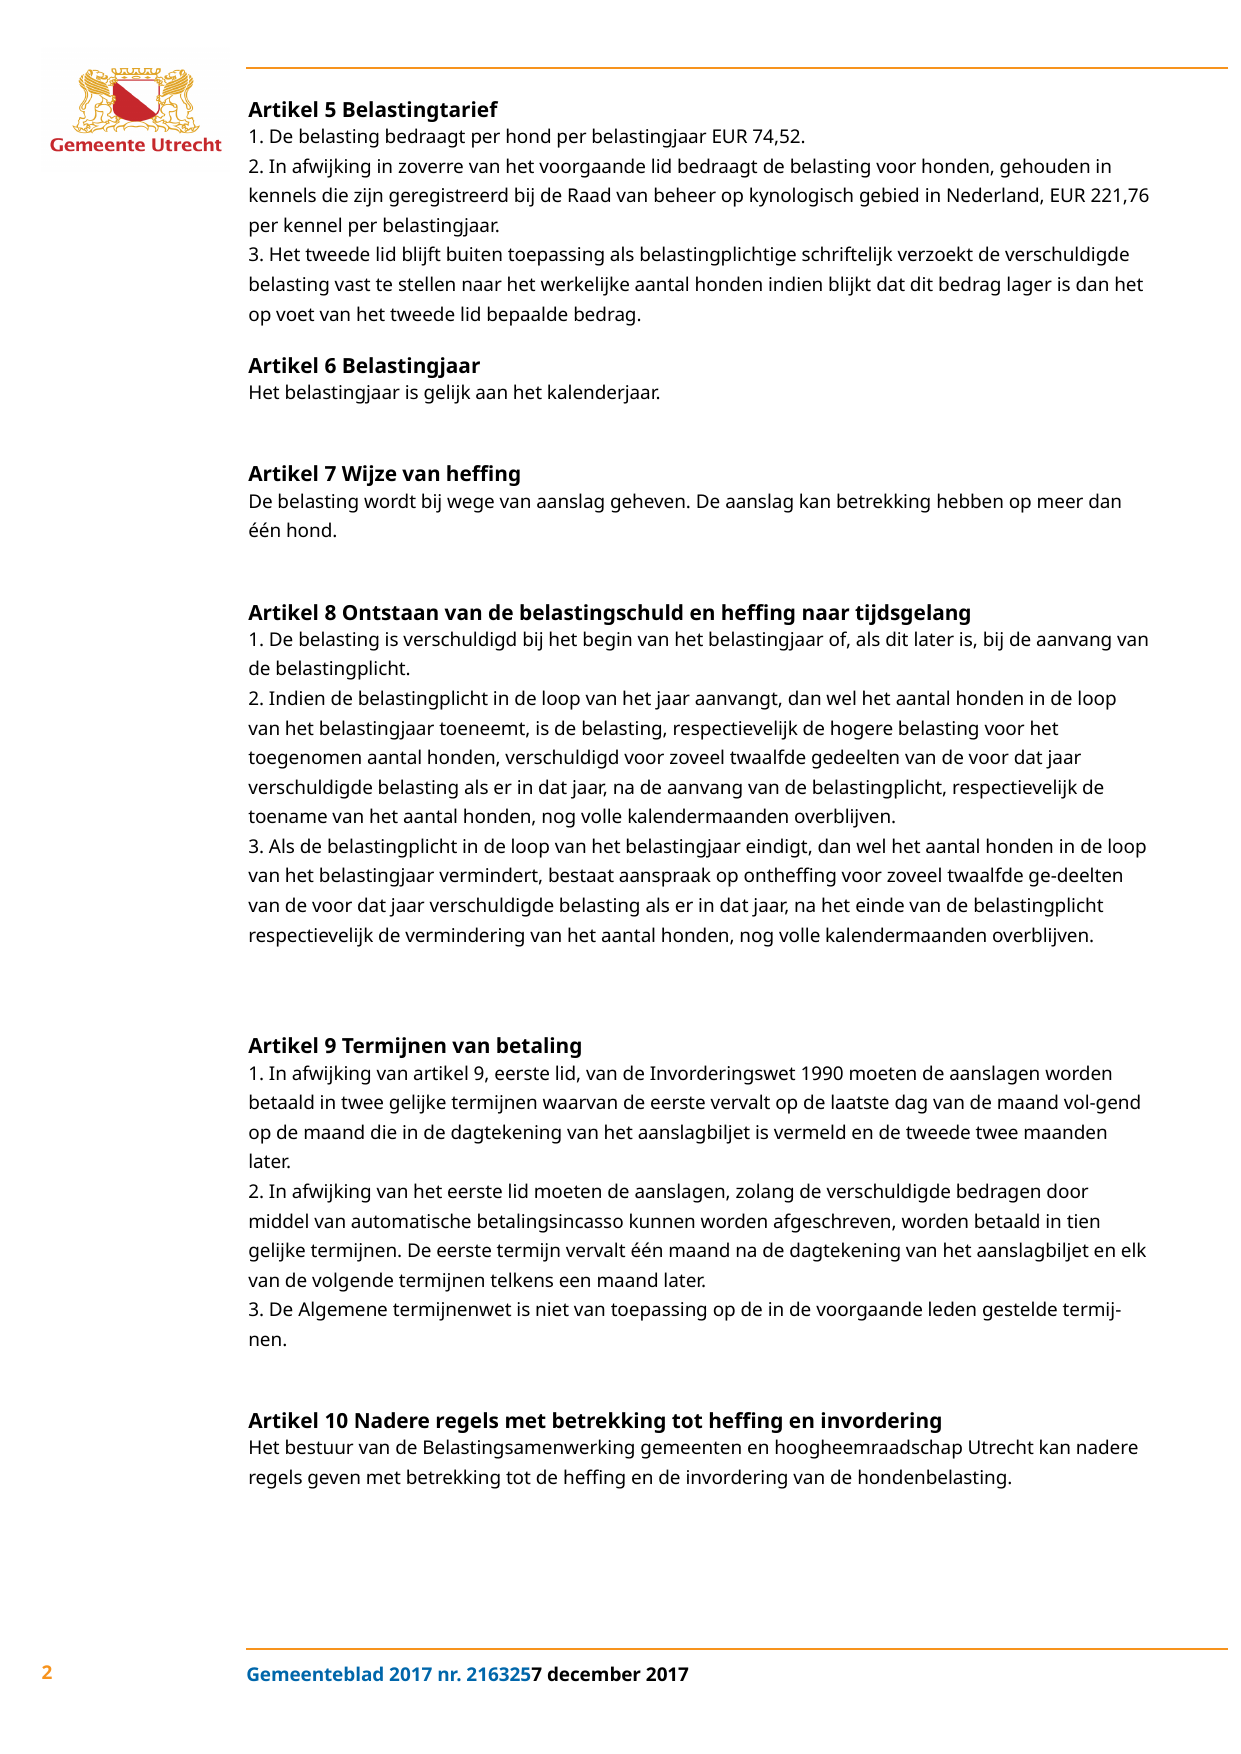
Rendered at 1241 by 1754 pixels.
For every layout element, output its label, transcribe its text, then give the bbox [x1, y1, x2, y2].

text 2. In afwijking van het eerste lid moeten de aanslagen, zolang de verschuldigde bedragen door middel van automatische betalingsincasso kunnen worden afgeschreven, worden betaald in tien gelijke termijnen. De eerste termijn vervalt één maand na de dagtekening van het aanslagbiljet en elk van de volgende termijnen telkens een maand later. [248, 1178, 1152, 1293]
text 2. Indien de belastingplicht in de loop van het jaar aanvangt, dan wel het aantal honden in de loop van het belastingjaar toeneemt, is de belasting, respectievelijk de hogere belasting voor het toegenomen aantal honden, verschuldigd voor zoveel twaalfde gedeelten van de voor dat jaar verschuldigde belasting als er in dat jaar, na de aanvang van de belastingplicht, respectievelijk de toename van het aantal honden, nog volle kalendermaanden overblijven. [248, 685, 1152, 829]
text 3. Het tweede lid blijft buiten toepassing als belastingplichtige schriftelijk verzoekt de verschuldigde belasting vast te stellen naar het werkelijke aantal honden indien blijkt dat dit bedrag lager is dan het op voet van het tweede lid bepaalde bedrag. [248, 242, 1152, 326]
text 2. In afwijking in zoverre van het voorgaande lid bedraagt de belasting voor honden, gehouden in kennels die zijn geregistreerd bij de Raad van beheer op kynologisch gebied in Nederland, EUR 221,76 per kennel per belastingjaar. [248, 153, 1152, 238]
text Artikel 6 Belastingjaar [248, 351, 1152, 379]
picture [41, 47, 231, 172]
text 1. De belasting bedraagt per hond per belastingjaar EUR 74,52. [248, 123, 1152, 149]
text 1. De belasting is verschuldigd bij het begin van het belastingjaar of, als dit later is, bij de aanvang van de belastingplicht. [248, 626, 1152, 681]
text Het bestuur van de Belastingsamenwerking gemeenten en hoogheemraadschap Utrecht kan nadere regels geven met betrekking tot de heffing en de invordering van de hondenbelasting. [248, 1434, 1152, 1490]
text Artikel 9 Termijnen van betaling [248, 1031, 1152, 1060]
text Artikel 10 Nadere regels met betrekking tot heffing en invordering [248, 1406, 1152, 1434]
text 3. Als de belastingplicht in de loop van het belastingjaar eindigt, dan wel het aantal honden in de loop van het belastingjaar vermindert, bestaat aanspraak op ontheffing voor zoveel twaalfde ge-deelten van de voor dat jaar verschuldigde belasting als er in dat jaar, na het einde van de belastingplicht respectievelijk de vermindering van het aantal honden, nog volle kalendermaanden overblijven. [248, 833, 1152, 948]
text 1. In afwijking van artikel 9, eerste lid, van de Invorderingswet 1990 moeten de aanslagen worden betaald in twee gelijke termijnen waarvan de eerste vervalt op de laatste dag van de maand vol-gend op de maand die in de dagtekening van het aanslagbiljet is vermeld en de tweede twee maanden later. [248, 1060, 1152, 1174]
text Artikel 8 Ontstaan van de belastingschuld en heffing naar tijdsgelang [248, 598, 1152, 626]
text De belasting wordt bij wege van aanslag geheven. De aanslag kan betrekking hebben op meer dan één hond. [248, 488, 1152, 543]
text Artikel 7 Wijze van heffing [248, 459, 1152, 488]
text Artikel 5 Belastingtarief [248, 95, 1152, 123]
text Het belastingjaar is gelijk aan het kalenderjaar. [248, 379, 1152, 405]
text 3. De Algemene termijnenwet is niet van toepassing op de in de voorgaande leden gestelde termij-nen. [248, 1297, 1152, 1352]
